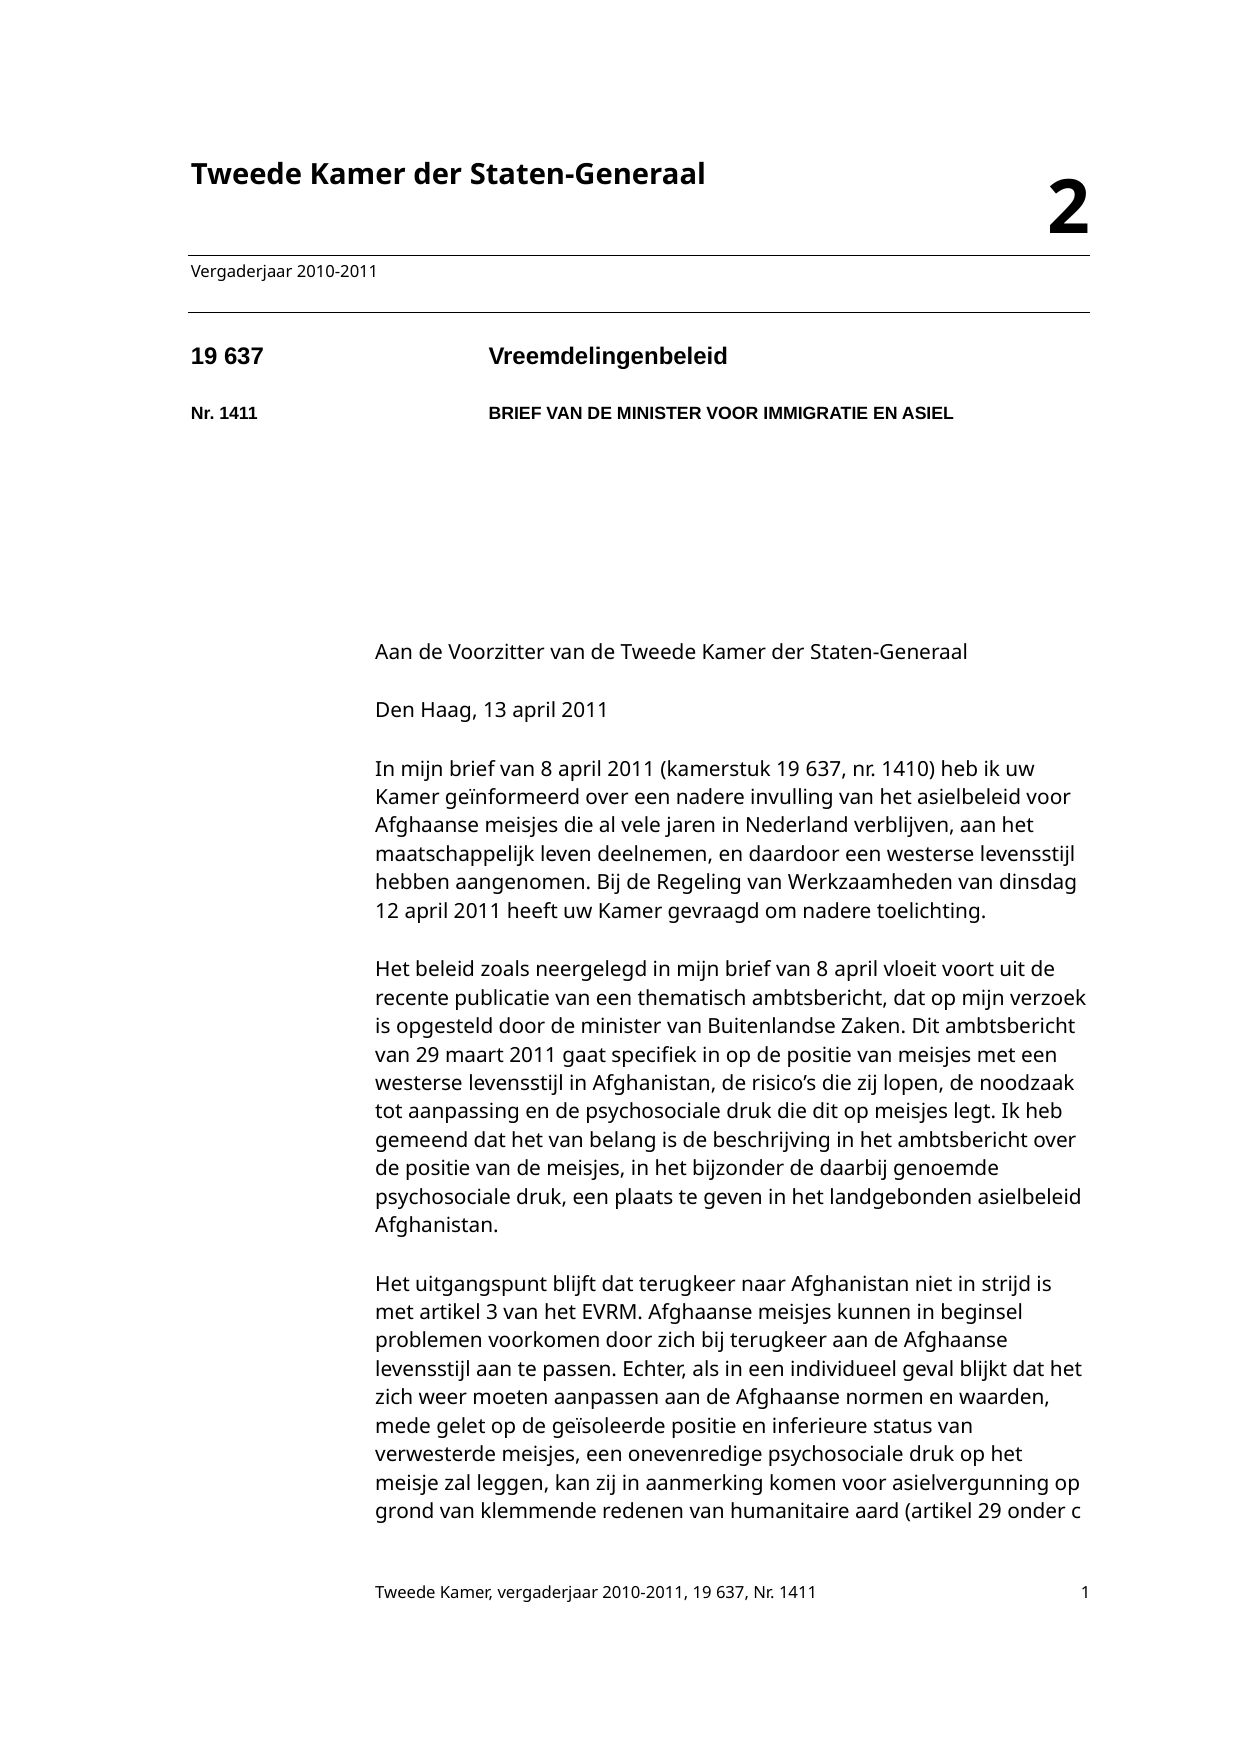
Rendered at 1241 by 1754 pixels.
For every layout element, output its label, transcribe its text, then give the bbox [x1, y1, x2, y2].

text Het beleid zoals neergelegd in mijn brief van 8 april vloeit voort uit de recente publicatie van een thematisch ambtsbericht, dat op mijn verzoek is opgesteld door de minister van Buitenlandse Zaken. Dit ambtsbericht van 29 maart 2011 gaat specifiek in op de positie van meisjes met een westerse levensstijl in Afghanistan, de risico’s die zij lopen, de noodzaak tot aanpassing en de psychosociale druk die dit op meisjes legt. Ik heb gemeend dat het van belang is de beschrijving in het ambtsbericht over de positie van de meisjes, in het bijzonder de daarbij genoemde psychosociale druk, een plaats te geven in het landgebonden asielbeleid Afghanistan. [375, 954, 1090, 1239]
table_cell Nr. 1411 [188, 399, 485, 518]
table_header 2 [910, 150, 1090, 255]
text Den Haag, 13 april 2011 [375, 695, 1090, 724]
text Aan de Voorzitter van de Tweede Kamer der Staten-Generaal [375, 637, 1090, 665]
table_cell [485, 313, 1090, 339]
text Het uitgangspunt blijft dat terugkeer naar Afghanistan niet in strijd is met artikel 3 van het EVRM. Afghaanse meisjes kunnen in beginsel problemen voorkomen door zich bij terugkeer aan de Afghaanse levensstijl aan te passen. Echter, als in een individueel geval blijkt dat het zich weer moeten aanpassen aan de Afghaanse normen en waarden, mede gelet op de geïsoleerde positie en inferieure status van verwesterde meisjes, een onevenredige psychosociale druk op het meisje zal leggen, kan zij in aanmerking komen voor asielvergunning op grond van klemmende redenen van humanitaire aard (artikel 29 onder c [375, 1269, 1090, 1525]
table_cell Vreemdelingenbeleid [485, 339, 1090, 399]
text In mijn brief van 8 april 2011 (kamerstuk 19 637, nr. 1410) heb ik uw Kamer geïnformeerd over een nadere invulling van het asielbeleid voor Afghaanse meisjes die al vele jaren in Nederland verblijven, aan het maatschappelijk leven deelnemen, en daardoor een westerse levensstijl hebben aangenomen. Bij de Regeling van Werkzaamheden van dinsdag 12 april 2011 heeft uw Kamer gevraagd om nadere toelichting. [375, 754, 1090, 924]
table_header Tweede Kamer der Staten-Generaal [188, 150, 909, 255]
table_cell Vergaderjaar 2010-2011 [188, 256, 485, 312]
table_cell 19 637 [188, 339, 485, 399]
table_cell [188, 313, 485, 339]
table_cell [485, 256, 1090, 312]
table_cell BRIEF VAN DE MINISTER VOOR IMMIGRATIE EN ASIEL [485, 399, 1090, 518]
